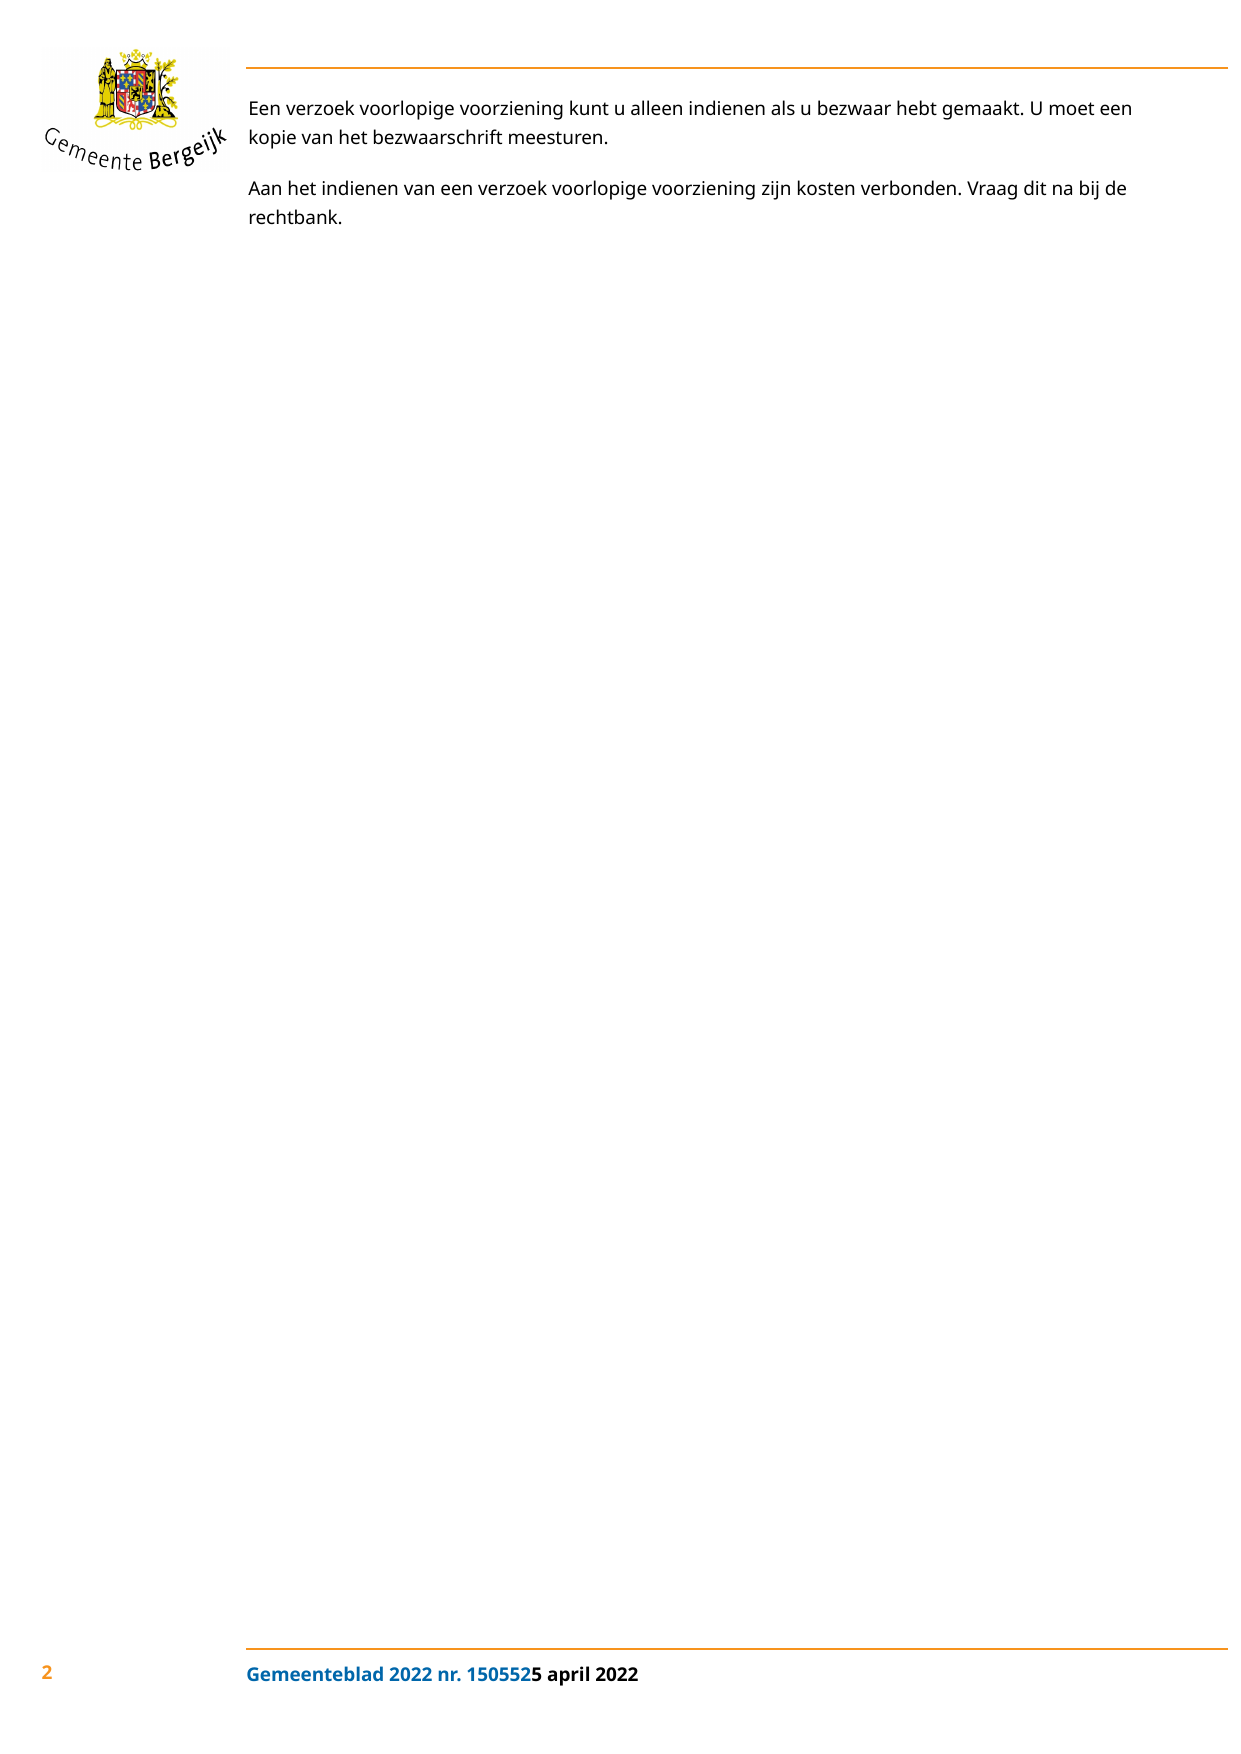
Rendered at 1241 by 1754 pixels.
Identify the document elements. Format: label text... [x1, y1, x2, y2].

text Aan het indienen van een verzoek voorlopige voorziening zijn kosten verbonden. Vraag dit na bij de rechtbank. [248, 175, 1152, 230]
picture [41, 47, 231, 172]
text Een verzoek voorlopige voorziening kunt u alleen indienen als u bezwaar hebt gemaakt. U moet een kopie van het bezwaarschrift meesturen. [248, 95, 1152, 150]
